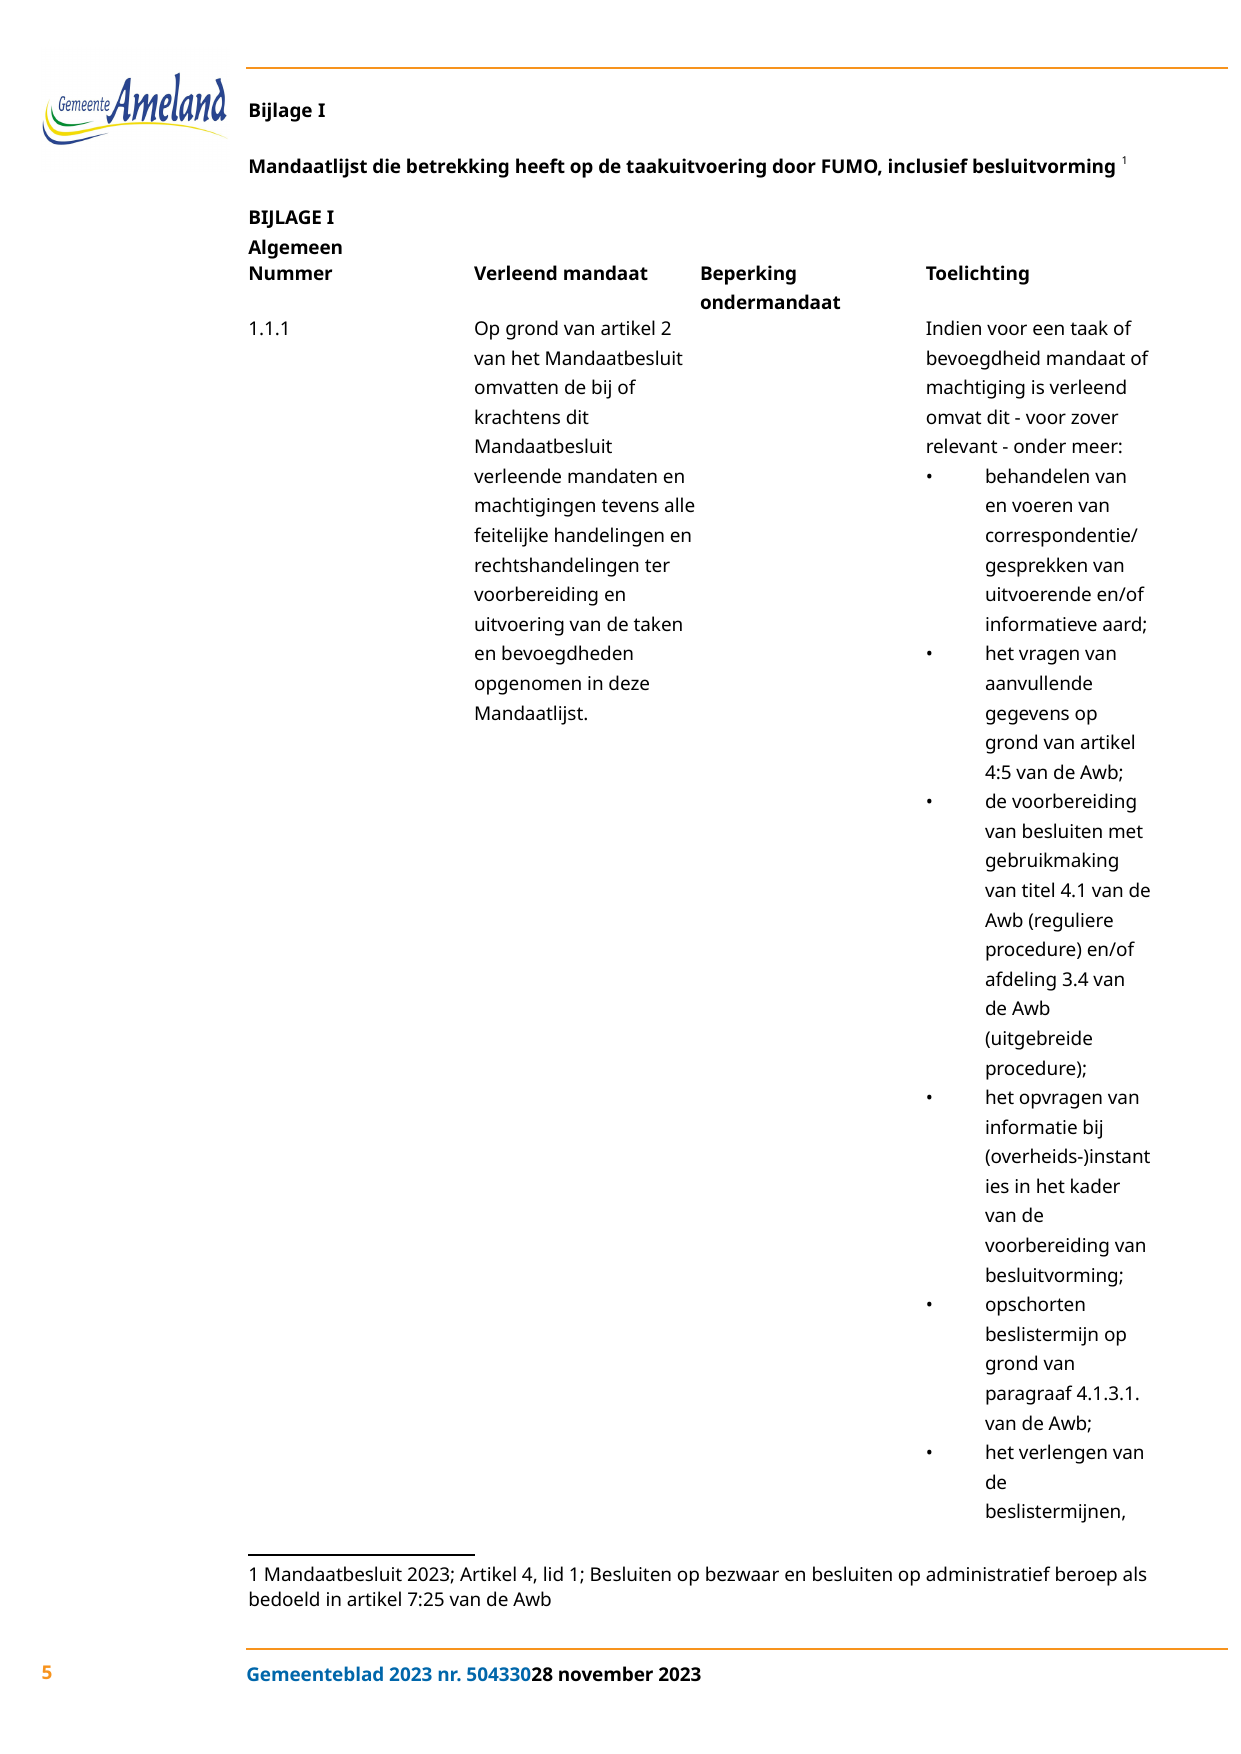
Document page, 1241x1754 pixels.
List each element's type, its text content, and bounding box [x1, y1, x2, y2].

table_cell Indien voor een taak of bevoegdheid mandaat of machtiging is verleend omvat dit - voor zover relevant - onder meer: behandelen van en voeren van correspondentie/ gesprekken van uitvoerende en/of informatieve aard; het vragen van aanvullende gegevens op grond van artikel 4:5 van de Awb; de voorbereiding van besluiten met gebruikmaking van titel 4.1 van de Awb (reguliere procedure) en/of afdeling 3.4 van de Awb (uitgebreide procedure); het opvragen van informatie bij (overheids-)instanties in het kader van de voorbereiding van besluitvorming; opschorten beslistermijn op grond van paragraaf 4.1.3.1. van de Awb; het verlengen van de beslistermijnen, [926, 315, 1152, 1524]
table_cell Nummer [248, 260, 474, 315]
table_cell BIJLAGE I Algemeen [248, 205, 1152, 260]
table_cell Toelichting [926, 260, 1152, 315]
table_cell 1.1.1 [248, 315, 474, 1524]
picture [41, 47, 231, 172]
table_header Mandaatlijst die betrekking heeft op de taakuitvoering door FUMO, inclusief besluitvorming [248, 153, 1152, 179]
table_cell [700, 315, 926, 1524]
text Bijlage I [248, 95, 1152, 123]
table_cell Verleend mandaat [474, 260, 700, 315]
table_cell Op grond van artikel 2 van het Mandaatbesluit omvatten de bij of krachtens dit Mandaatbesluit verleende mandaten en machtigingen tevens alle feitelijke handelingen en rechtshandelingen ter voorbereiding en uitvoering van de taken en bevoegdheden opgenomen in deze Mandaatlijst. [474, 315, 700, 1524]
table_cell Beperking ondermandaat [700, 260, 926, 315]
table_cell [248, 179, 1152, 204]
